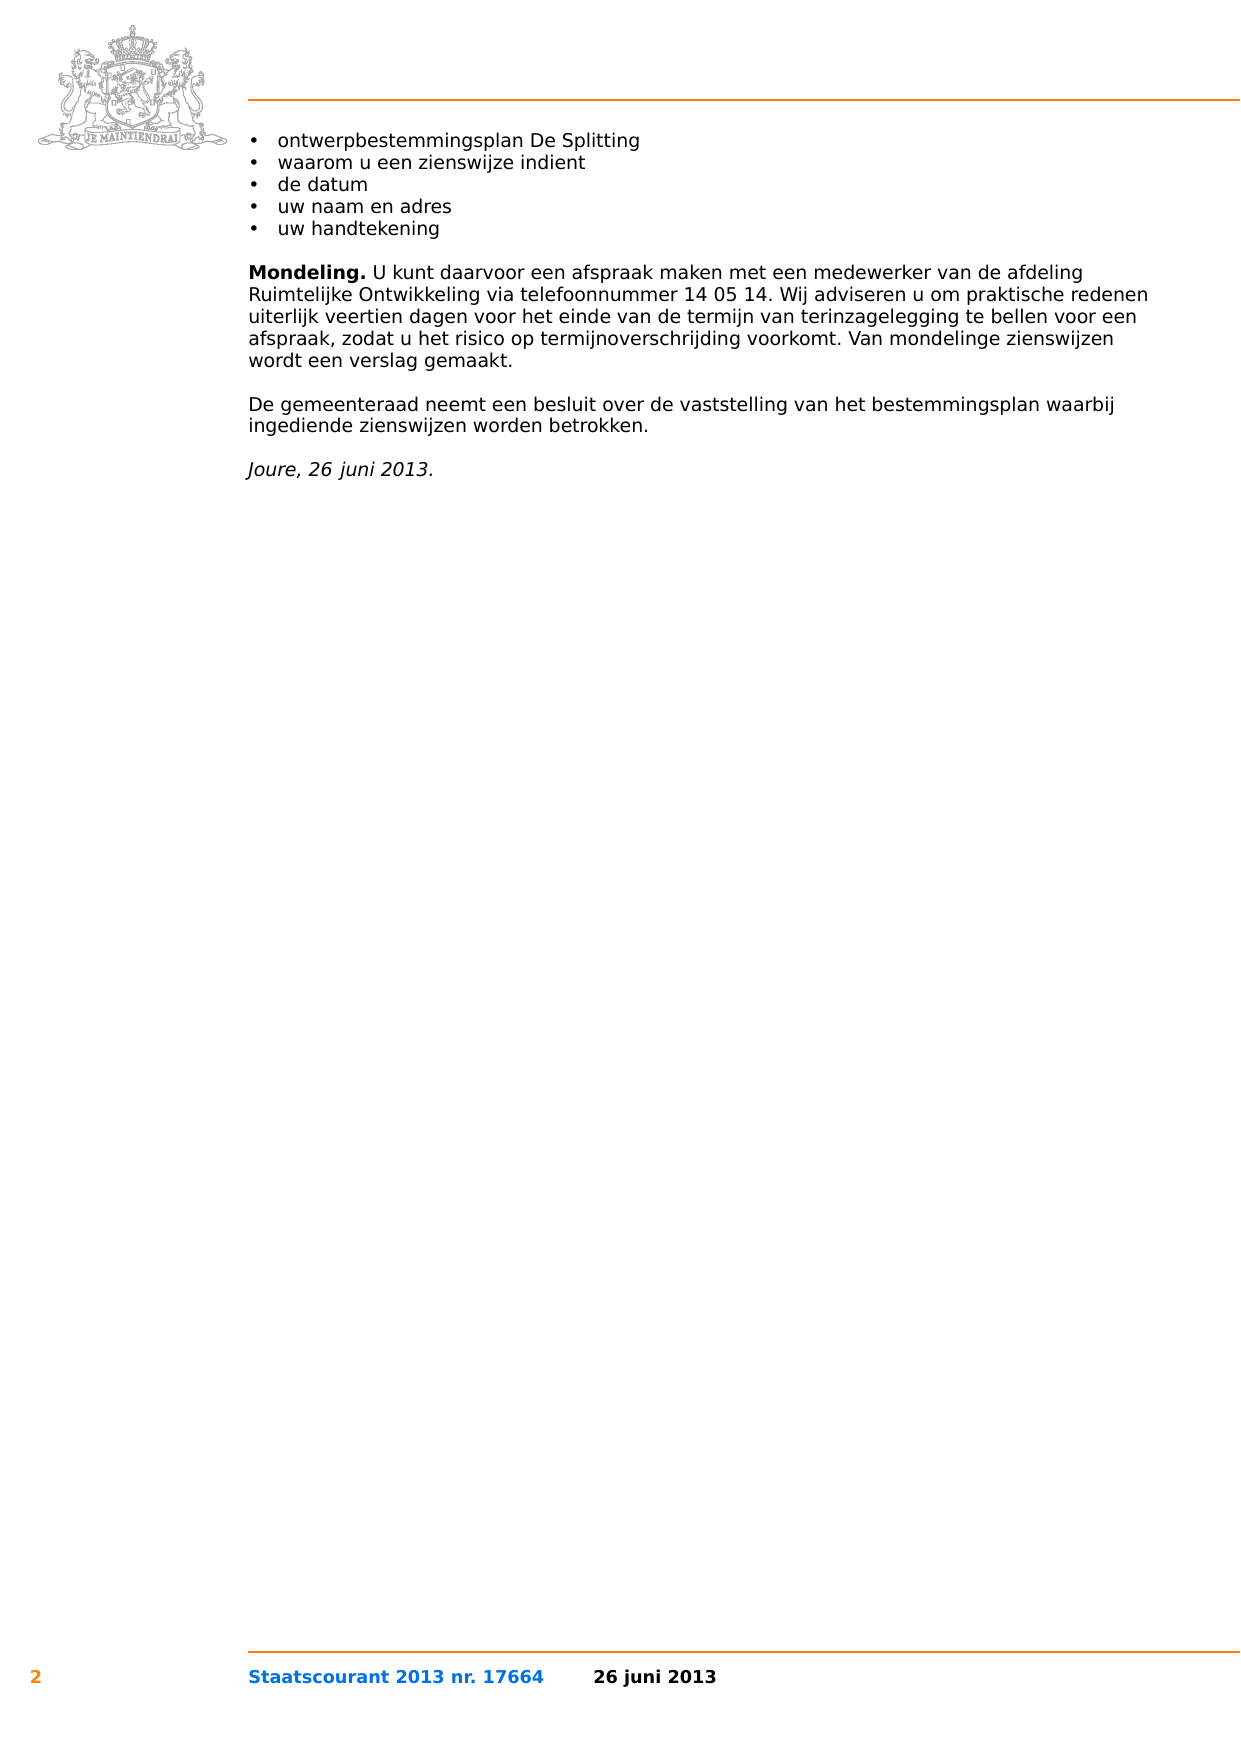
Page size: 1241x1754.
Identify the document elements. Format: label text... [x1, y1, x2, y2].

text • uw handtekening [248, 218, 1163, 240]
text Mondeling. U kunt daarvoor een afspraak maken met een medewerker van de afdeling Ruimtelijke Ontwikkeling via telefoonnummer 14 05 14. Wij adviseren u om praktische redenen uiterlijk veertien dagen voor het einde van de termijn van terinzagelegging te bellen voor een afspraak, zodat u het risico op termijnoverschrijding voorkomt. Van mondelinge zienswijzen wordt een verslag gemaakt. [248, 262, 1163, 372]
text • de datum [248, 174, 1163, 196]
text • uw naam en adres [248, 196, 1163, 218]
text De gemeenteraad neemt een besluit over de vaststelling van het bestemmingsplan waarbij ingediende zienswijzen worden betrokken. [248, 393, 1163, 437]
text Joure, 26 juni 2013. [248, 459, 1163, 481]
picture [38, 25, 227, 150]
text • ontwerpbestemmingsplan De Splitting [248, 130, 1163, 152]
text • waarom u een zienswijze indient [248, 152, 1163, 174]
